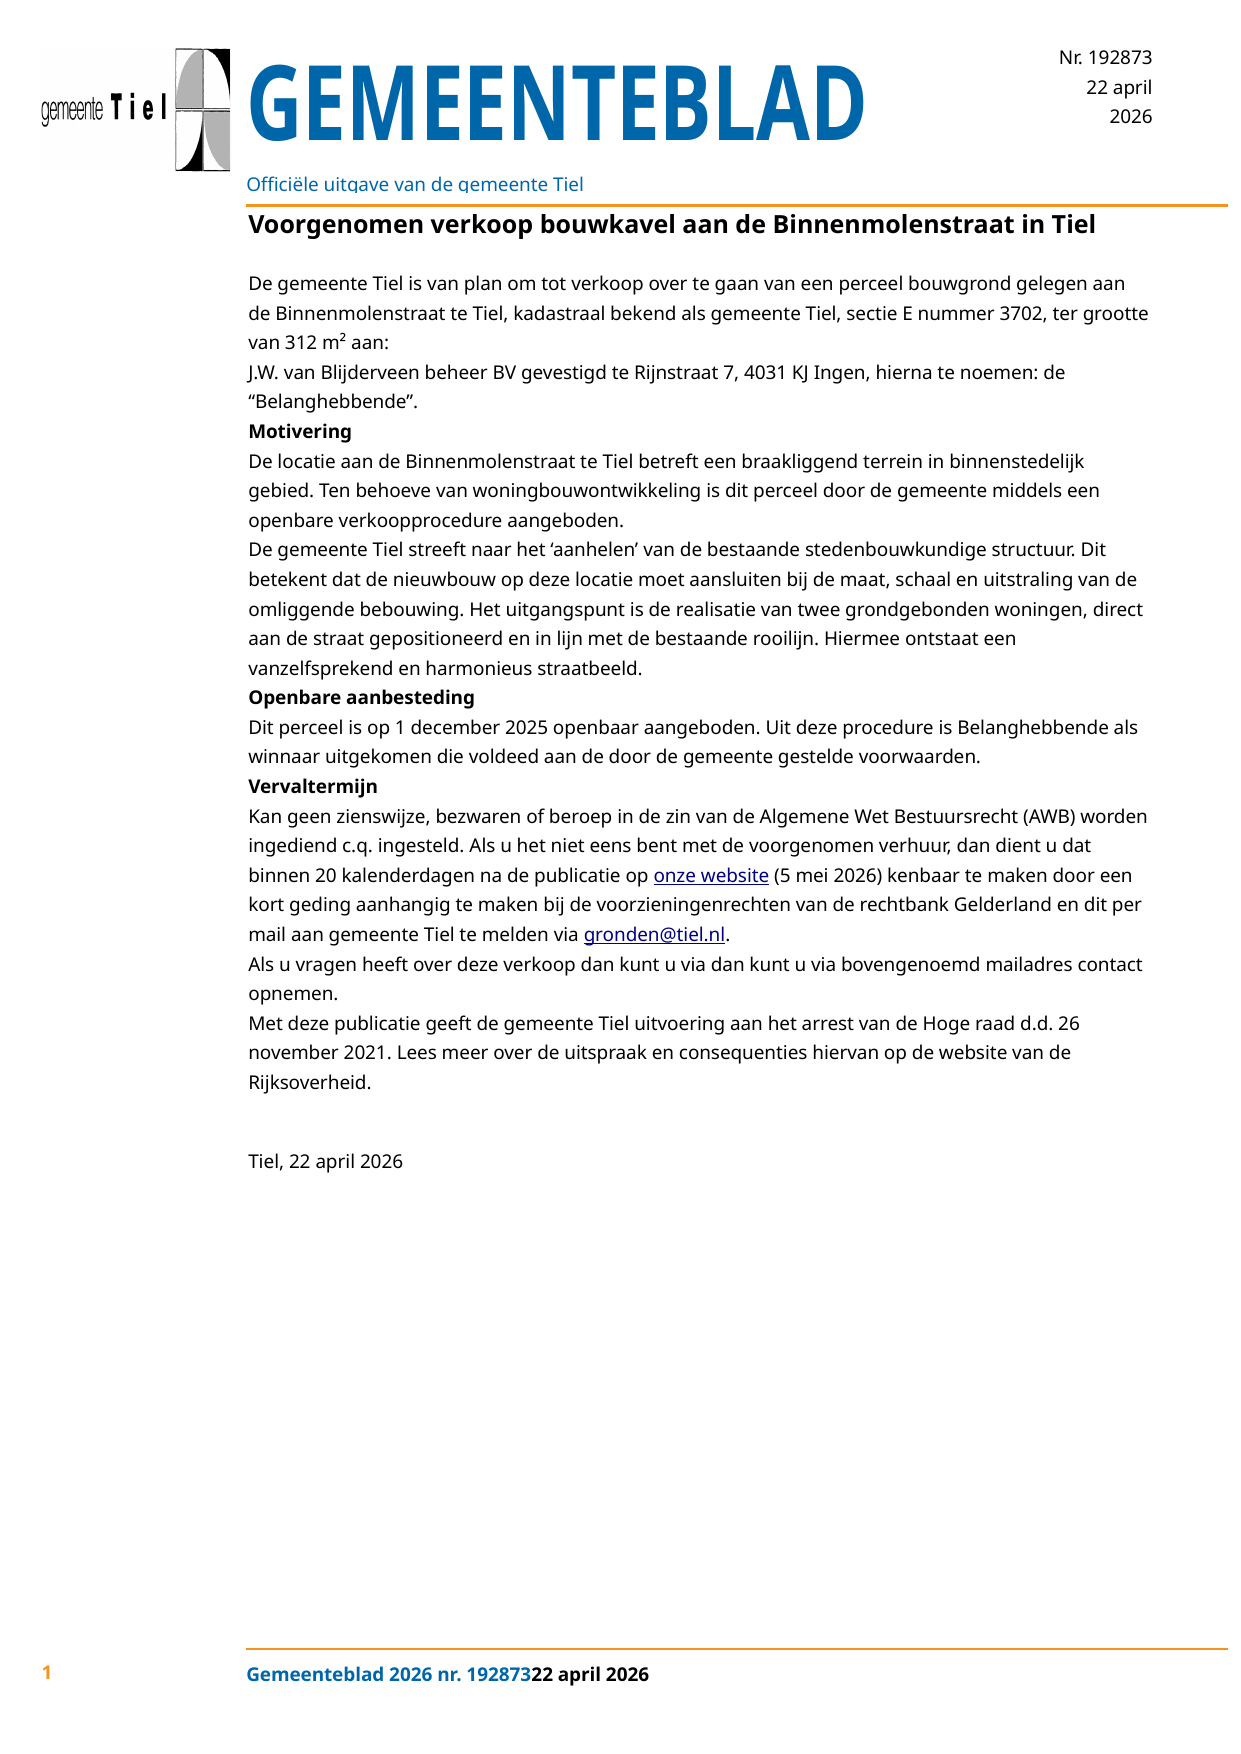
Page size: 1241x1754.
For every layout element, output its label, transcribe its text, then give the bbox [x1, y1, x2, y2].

text Voorgenomen verkoop bouwkavel aan de Binnenmolenstraat in Tiel [248, 207, 1152, 241]
text De gemeente Tiel streeft naar het ‘aanhelen’ van de bestaande stedenbouwkundige structuur. Dit betekent dat de nieuwbouw op deze locatie moet aansluiten bij de maat, schaal en uitstraling van de omliggende bebouwing. Het uitgangspunt is de realisatie van twee grondgebonden woningen, direct aan de straat gepositioneerd en in lijn met de bestaande rooilijn. Hiermee ontstaat een vanzelfsprekend en harmonieus straatbeeld. [248, 537, 1152, 681]
text De gemeente Tiel is van plan om tot verkoop over te gaan van een perceel bouwgrond gelegen aan de Binnenmolenstraat te Tiel, kadastraal bekend als gemeente Tiel, sectie E nummer 3702, ter grootte van 312 m² aan: [248, 270, 1152, 355]
text Met deze publicatie geeft de gemeente Tiel uitvoering aan het arrest van de Hoge raad d.d. 26 november 2021. Lees meer over de uitspraak en consequenties hiervan op de website van de Rijksoverheid. [248, 1010, 1152, 1095]
text J.W. van Blijderveen beheer BV gevestigd te Rijnstraat 7, 4031 KJ Ingen, hierna te noemen: de “Belanghebbende”. [248, 359, 1152, 414]
text Als u vragen heeft over deze verkoop dan kunt u via dan kunt u via bovengenoemd mailadres contact opnemen. [248, 951, 1152, 1006]
text De locatie aan de Binnenmolenstraat te Tiel betreft een braakliggend terrein in binnenstedelijk gebied. Ten behoeve van woningbouwontwikkeling is dit perceel door de gemeente middels een openbare verkoopprocedure aangeboden. [248, 448, 1152, 533]
text Tiel, 22 april 2026 [248, 1148, 1152, 1174]
text Kan geen zienswijze, bezwaren of beroep in de zin van de Algemene Wet Bestuursrecht (AWB) worden ingediend c.q. ingesteld. Als u het niet eens bent met de voorgenomen verhuur, dan dient u dat binnen 20 kalenderdagen na de publicatie op onze website (5 mei 2026) kenbaar te maken door een kort geding aanhangig te maken bij de voorzieningenrechten van de rechtbank Gelderland en dit per mail aan gemeente Tiel te melden via gronden@tiel.nl. [248, 803, 1152, 947]
picture [41, 47, 231, 172]
text Dit perceel is op 1 december 2025 openbaar aangeboden. Uit deze procedure is Belanghebbende als winnaar uitgekomen die voldeed aan de door de gemeente gestelde voorwaarden. [248, 714, 1152, 769]
text Motivering [248, 418, 1152, 444]
text Vervaltermijn [248, 773, 1152, 799]
text Openbare aanbesteding [248, 684, 1152, 710]
